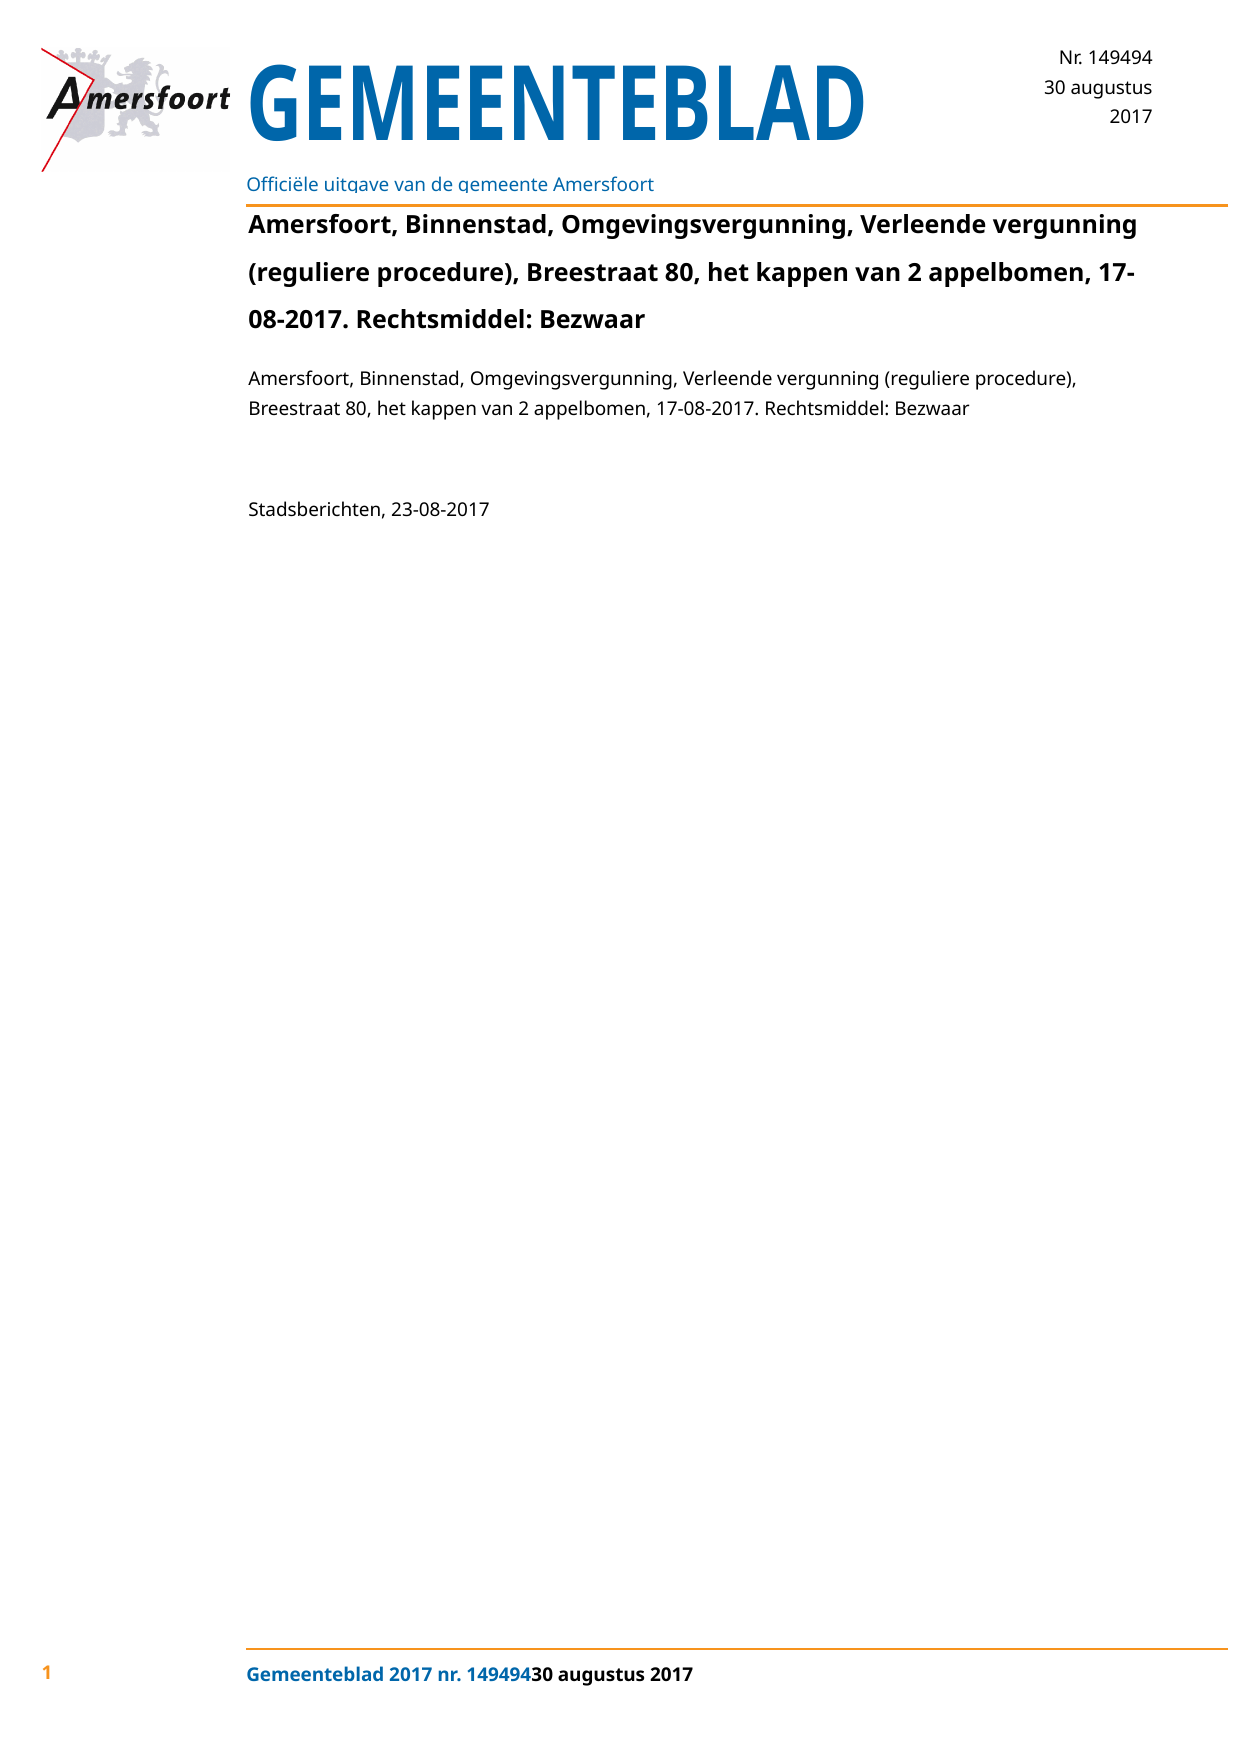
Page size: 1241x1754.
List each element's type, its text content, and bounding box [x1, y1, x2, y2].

picture [41, 47, 231, 172]
text Stadsberichten, 23-08-2017 [248, 496, 1152, 522]
text Amersfoort, Binnenstad, Omgevingsvergunning, Verleende vergunning (reguliere procedure), Breestraat 80, het kappen van 2 appelbomen, 17-08-2017. Rechtsmiddel: Bezwaar [248, 366, 1152, 421]
text Amersfoort, Binnenstad, Omgevingsvergunning, Verleende vergunning (reguliere procedure), Breestraat 80, het kappen van 2 appelbomen, 17-08-2017. Rechtsmiddel: Bezwaar [248, 207, 1152, 336]
